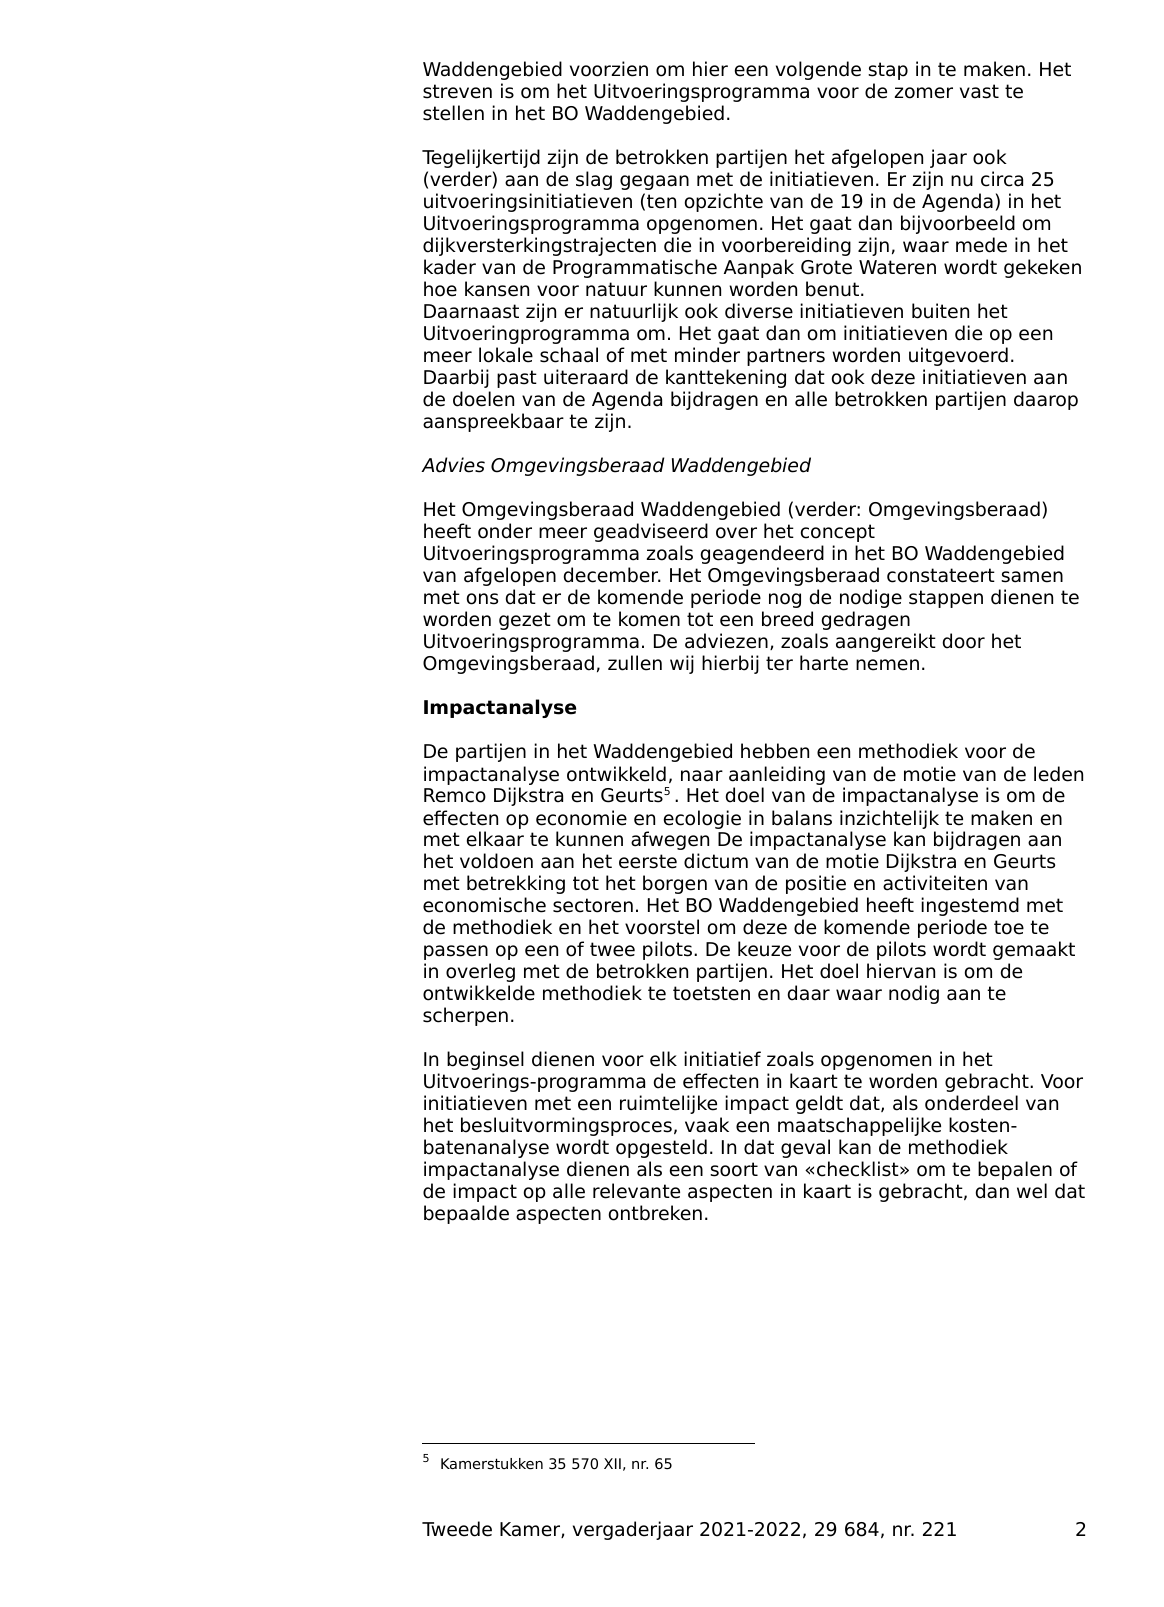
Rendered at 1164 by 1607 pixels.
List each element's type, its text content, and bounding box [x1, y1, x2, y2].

subtitle Advies Omgevingsberaad Waddengebied [422, 455, 1087, 477]
text Waddengebied voorzien om hier een volgende stap in te maken. Het streven is om het Uitvoeringsprogramma voor de zomer vast te stellen in het BO Waddengebied. [422, 59, 1087, 125]
text De partijen in het Waddengebied hebben een methodiek voor de impactanalyse ontwikkeld, naar aanleiding van de motie van de leden Remco Dijkstra en Geurts. Het doel van de impactanalyse is om de effecten op economie en ecologie in balans inzichtelijk te maken en met elkaar te kunnen afwegen De impactanalyse kan bijdragen aan het voldoen aan het eerste dictum van de motie Dijkstra en Geurts met betrekking tot het borgen van de positie en activiteiten van economische sectoren. Het BO Waddengebied heeft ingestemd met de methodiek en het voorstel om deze de komende periode toe te passen op een of twee pilots. De keuze voor de pilots wordt gemaakt in overleg met de betrokken partijen. Het doel hiervan is om de ontwikkelde methodiek te toetsten en daar waar nodig aan te scherpen. [422, 741, 1087, 1027]
subtitle Impactanalyse [422, 697, 1087, 719]
text Tegelijkertijd zijn de betrokken partijen het afgelopen jaar ook (verder) aan de slag gegaan met de initiatieven. Er zijn nu circa 25 uitvoeringsinitiatieven (ten opzichte van de 19 in de Agenda) in het Uitvoeringsprogramma opgenomen. Het gaat dan bijvoorbeeld om dijkversterkingstrajecten die in voorbereiding zijn, waar mede in het kader van de Programmatische Aanpak Grote Wateren wordt gekeken hoe kansen voor natuur kunnen worden benut. [422, 147, 1087, 301]
text Kamerstukken 35 570 XII, nr. 65 [422, 1452, 1087, 1474]
text Daarnaast zijn er natuurlijk ook diverse initiatieven buiten het Uitvoeringprogramma om. Het gaat dan om initiatieven die op een meer lokale schaal of met minder partners worden uitgevoerd. Daarbij past uiteraard de kanttekening dat ook deze initiatieven aan de doelen van de Agenda bijdragen en alle betrokken partijen daarop aanspreekbaar te zijn. [422, 301, 1087, 433]
text In beginsel dienen voor elk initiatief zoals opgenomen in het Uitvoerings-programma de effecten in kaart te worden gebracht. Voor initiatieven met een ruimtelijke impact geldt dat, als onderdeel van het besluitvormingsproces, vaak een maatschappelijke kosten-batenanalyse wordt opgesteld. In dat geval kan de methodiek impactanalyse dienen als een soort van «checklist» om te bepalen of de impact op alle relevante aspecten in kaart is gebracht, dan wel dat bepaalde aspecten ontbreken. [422, 1049, 1087, 1225]
text Het Omgevingsberaad Waddengebied (verder: Omgevingsberaad) heeft onder meer geadviseerd over het concept Uitvoeringsprogramma zoals geagendeerd in het BO Waddengebied van afgelopen december. Het Omgevingsberaad constateert samen met ons dat er de komende periode nog de nodige stappen dienen te worden gezet om te komen tot een breed gedragen Uitvoeringsprogramma. De adviezen, zoals aangereikt door het Omgevingsberaad, zullen wij hierbij ter harte nemen. [422, 499, 1087, 675]
